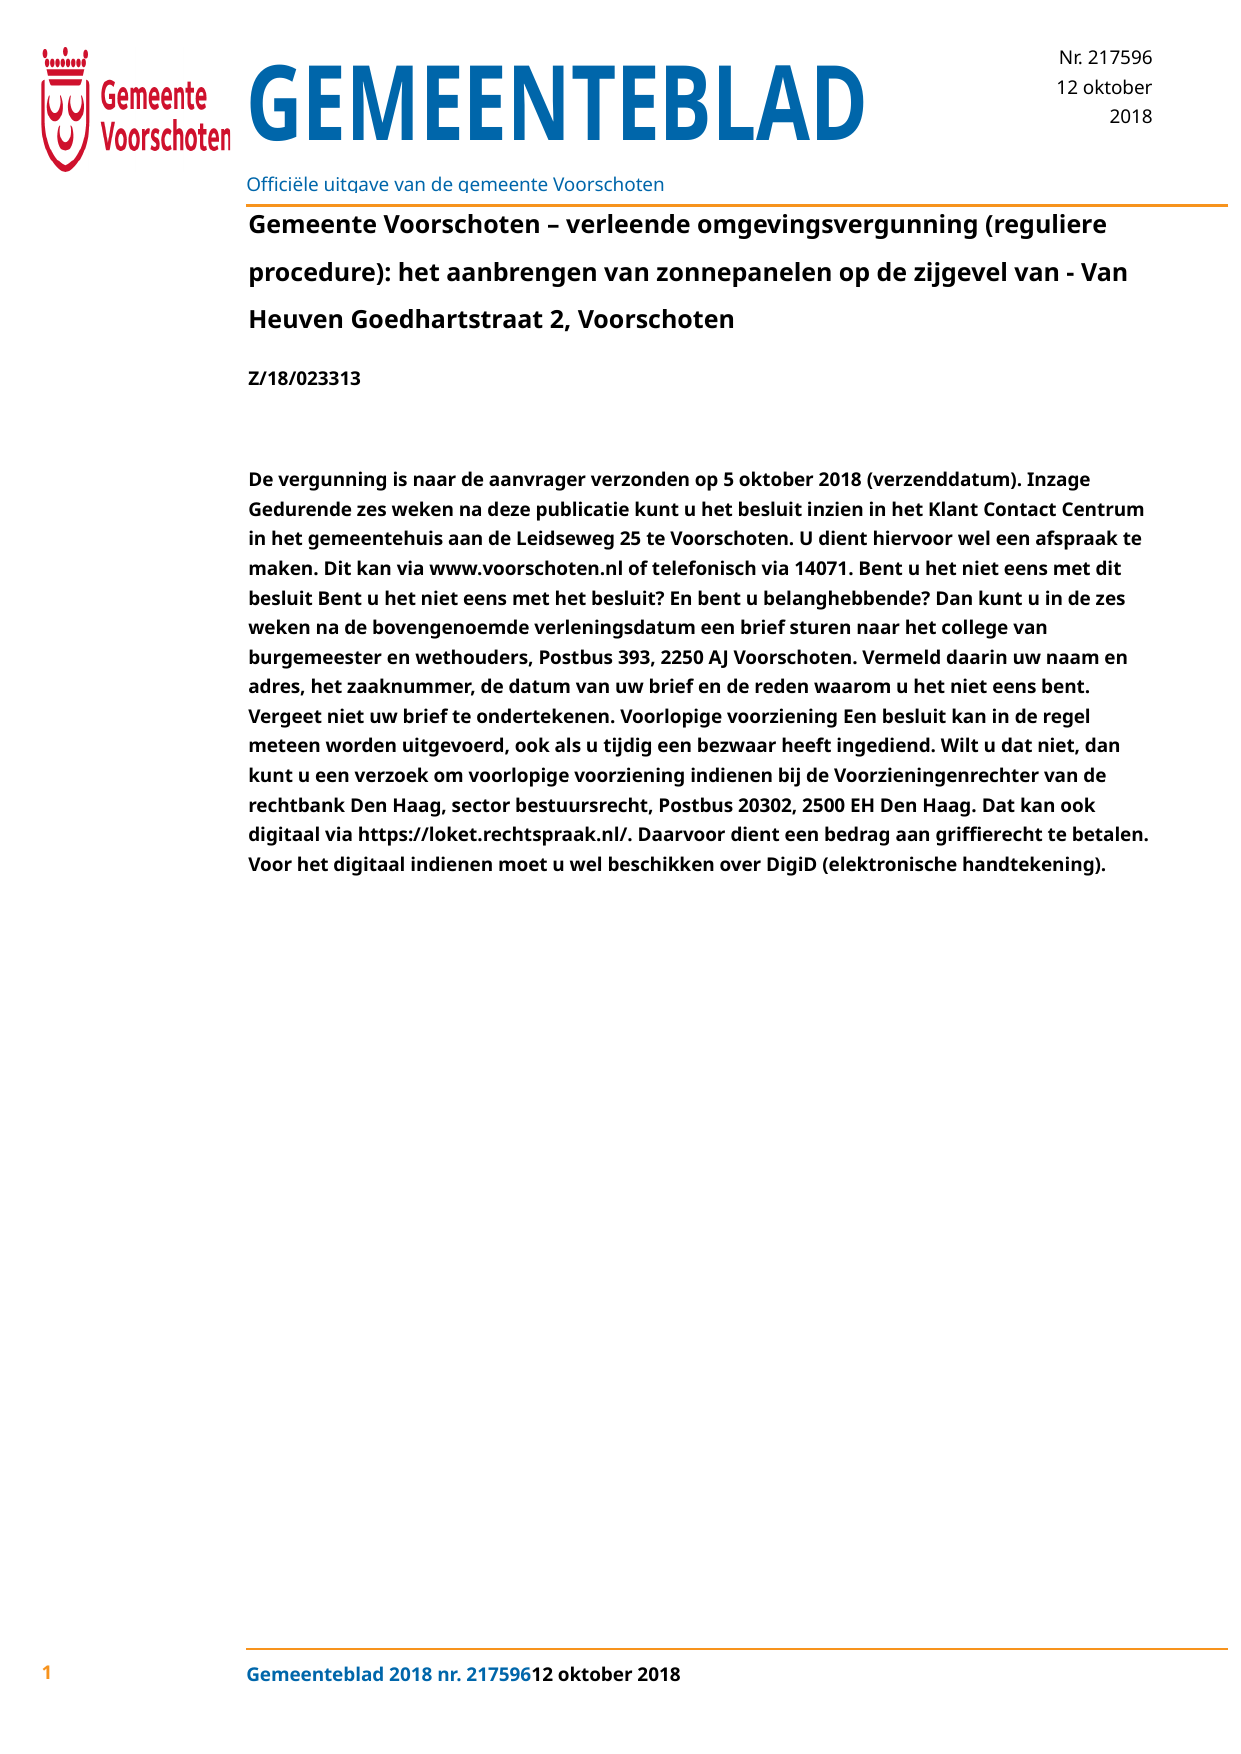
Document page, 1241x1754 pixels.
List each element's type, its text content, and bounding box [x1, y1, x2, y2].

text Gemeente Voorschoten – verleende omgevingsvergunning (reguliere procedure): het aanbrengen van zonnepanelen op de zijgevel van - Van Heuven Goedhartstraat 2, Voorschoten [248, 207, 1152, 336]
picture [41, 47, 231, 172]
text De vergunning is naar de aanvrager verzonden op 5 oktober 2018 (verzenddatum). Inzage Gedurende zes weken na deze publicatie kunt u het besluit inzien in het Klant Contact Centrum in het gemeentehuis aan de Leidseweg 25 te Voorschoten. U dient hiervoor wel een afspraak te maken. Dit kan via www.voorschoten.nl of telefonisch via 14071. Bent u het niet eens met dit besluit Bent u het niet eens met het besluit? En bent u belanghebbende? Dan kunt u in de zes weken na de bovengenoemde verleningsdatum een brief sturen naar het college van burgemeester en wethouders, Postbus 393, 2250 AJ Voorschoten. Vermeld daarin uw naam en adres, het zaaknummer, de datum van uw brief en de reden waarom u het niet eens bent. Vergeet niet uw brief te ondertekenen. Voorlopige voorziening Een besluit kan in de regel meteen worden uitgevoerd, ook als u tijdig een bezwaar heeft ingediend. Wilt u dat niet, dan kunt u een verzoek om voorlopige voorziening indienen bij de Voorzieningenrechter van de rechtbank Den Haag, sector bestuursrecht, Postbus 20302, 2500 EH Den Haag. Dat kan ook digitaal via https://loket.rechtspraak.nl/. Daarvoor dient een bedrag aan griffierecht te betalen. Voor het digitaal indienen moet u wel beschikken over DigiD (elektronische handtekening). [248, 466, 1152, 877]
text Z/18/023313 [248, 366, 1152, 391]
